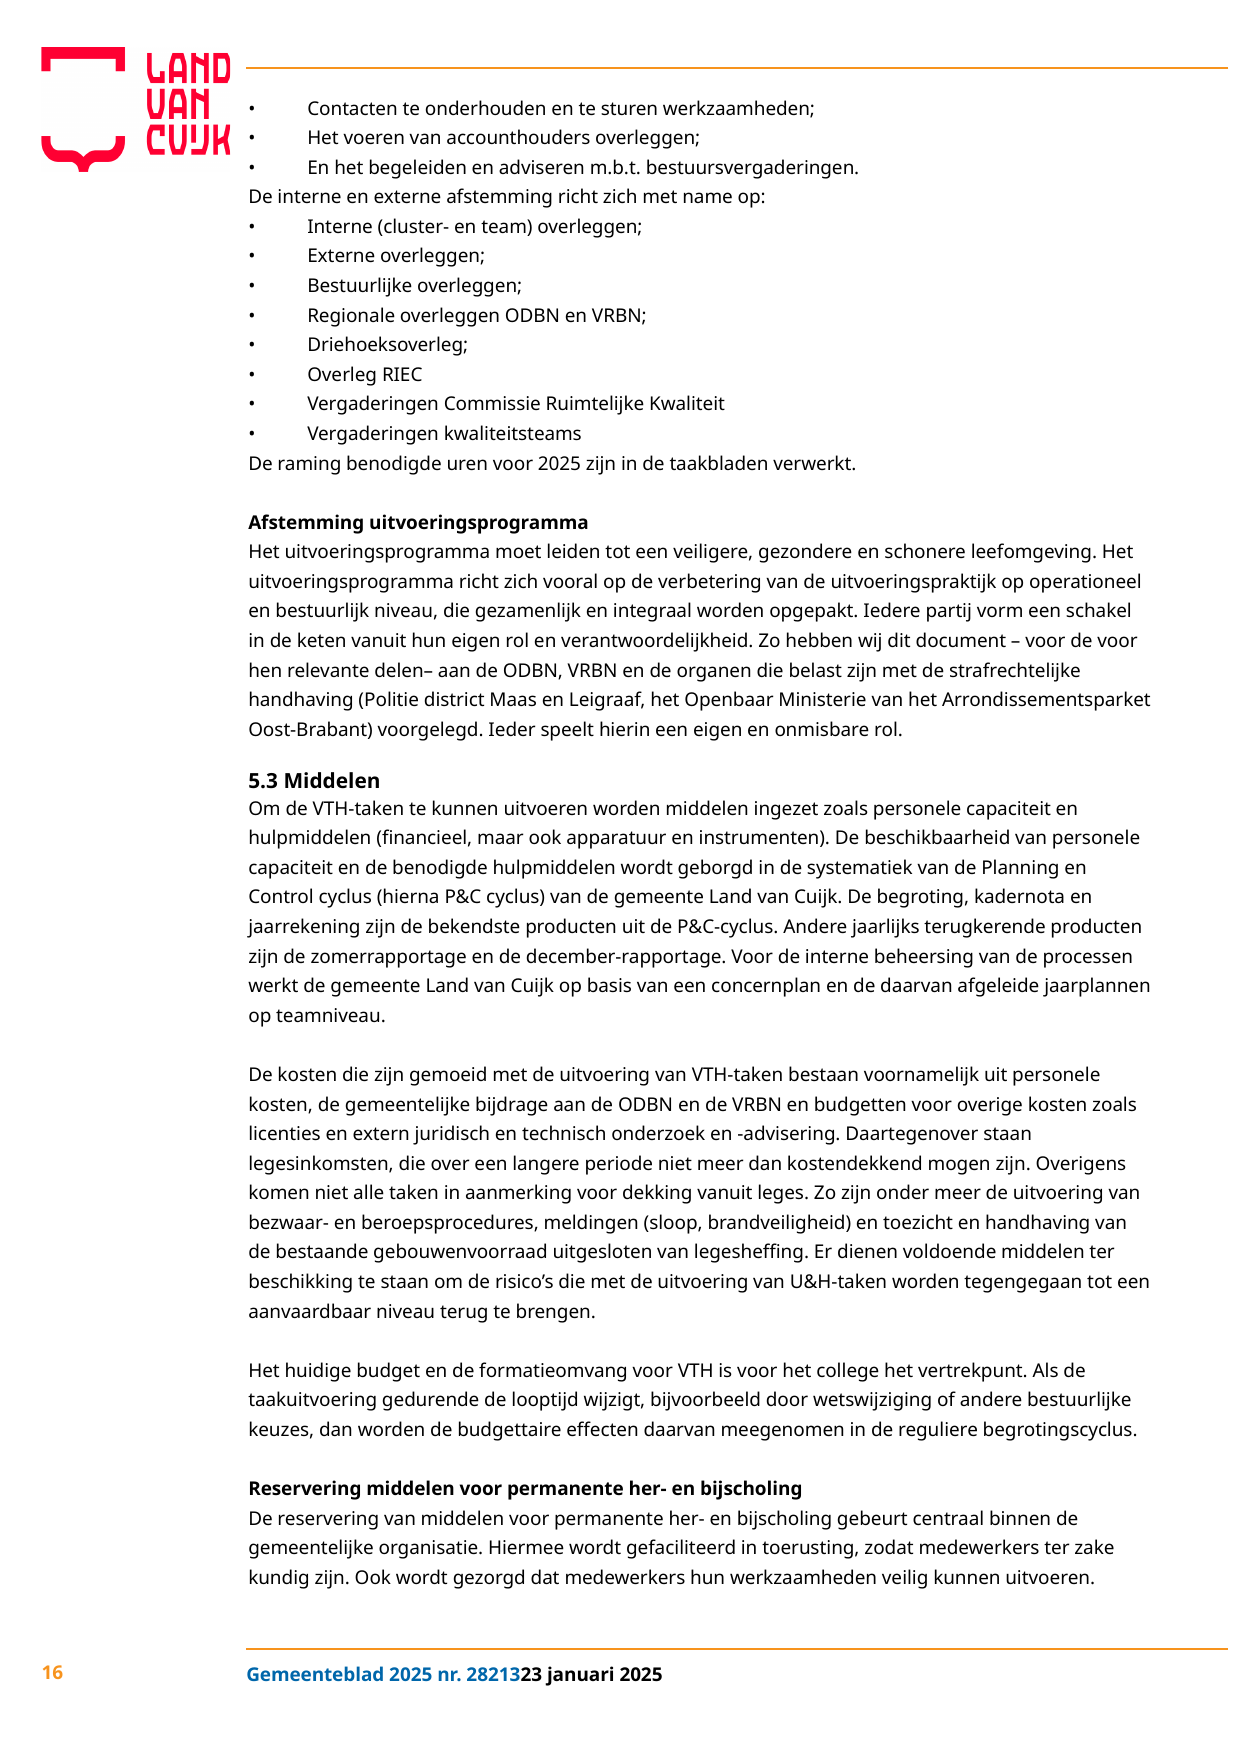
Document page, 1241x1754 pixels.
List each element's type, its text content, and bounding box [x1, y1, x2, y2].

list Bestuurlijke overleggen; [248, 272, 1152, 298]
text Het huidige budget en de formatieomvang voor VTH is voor het college het vertrekpunt. Als de taakuitvoering gedurende de looptijd wijzigt, bijvoorbeeld door wetswijziging of andere bestuurlijke keuzes, dan worden de budgettaire effecten daarvan meegenomen in de reguliere begrotingscyclus. [248, 1357, 1152, 1442]
list Regionale overleggen ODBN en VRBN; [248, 302, 1152, 328]
list Overleg RIEC [248, 361, 1152, 387]
text De interne en externe afstemming richt zich met name op: [248, 183, 1152, 209]
list Vergaderingen kwaliteitsteams [248, 420, 1152, 446]
text De raming benodigde uren voor 2025 zijn in de taakbladen verwerkt. [248, 450, 1152, 476]
list Externe overleggen; [248, 243, 1152, 268]
list Interne (cluster- en team) overleggen; [248, 213, 1152, 239]
list Het voeren van accounthouders overleggen; [248, 124, 1152, 150]
text Het uitvoeringsprogramma moet leiden tot een veiligere, gezondere en schonere leefomgeving. Het uitvoeringsprogramma richt zich vooral op de verbetering van de uitvoeringspraktijk op operationeel en bestuurlijk niveau, die gezamenlijk en integraal worden opgepakt. Iedere partij vorm een schakel in de keten vanuit hun eigen rol en verantwoordelijkheid. Zo hebben wij dit document – voor de voor hen relevante delen– aan de ODBN, VRBN en de organen die belast zijn met de strafrechtelijke handhaving (Politie district Maas en Leigraaf, het Openbaar Ministerie van het Arrondissementsparket Oost-Brabant) voorgelegd. Ieder speelt hierin een eigen en onmisbare rol. [248, 538, 1152, 742]
list Contacten te onderhouden en te sturen werkzaamheden; [248, 95, 1152, 121]
text De kosten die zijn gemoeid met de uitvoering van VTH-taken bestaan voornamelijk uit personele kosten, de gemeentelijke bijdrage aan de ODBN en de VRBN en budgetten voor overige kosten zoals licenties en extern juridisch en technisch onderzoek en -advisering. Daartegenover staan legesinkomsten, die over een langere periode niet meer dan kostendekkend mogen zijn. Overigens komen niet alle taken in aanmerking voor dekking vanuit leges. Zo zijn onder meer de uitvoering van bezwaar- en beroepsprocedures, meldingen (sloop, brandveiligheid) en toezicht en handhaving van de bestaande gebouwenvoorraad uitgesloten van legesheffing. Er dienen voldoende middelen ter beschikking te staan om de risico’s die met de uitvoering van U&H-taken worden tegengegaan tot een aanvaardbaar niveau terug te brengen. [248, 1061, 1152, 1323]
text Om de VTH-taken te kunnen uitvoeren worden middelen ingezet zoals personele capaciteit en hulpmiddelen (financieel, maar ook apparatuur en instrumenten). De beschikbaarheid van personele capaciteit en de benodigde hulpmiddelen wordt geborgd in de systematiek van de Planning en Control cyclus (hierna P&C cyclus) van de gemeente Land van Cuijk. De begroting, kadernota en jaarrekening zijn de bekendste producten uit de P&C-cyclus. Andere jaarlijks terugkerende producten zijn de zomerrapportage en de december-rapportage. Voor de interne beheersing van de processen werkt de gemeente Land van Cuijk op basis van een concernplan en de daarvan afgeleide jaarplannen op teamniveau. [248, 795, 1152, 1028]
list En het begeleiden en adviseren m.b.t. bestuursvergaderingen. [248, 154, 1152, 180]
list Vergaderingen Commissie Ruimtelijke Kwaliteit [248, 391, 1152, 416]
list Driehoeksoverleg; [248, 331, 1152, 357]
text De reservering van middelen voor permanente her- en bijscholing gebeurt centraal binnen de gemeentelijke organisatie. Hiermee wordt gefaciliteerd in toerusting, zodat medewerkers ter zake kundig zijn. Ook wordt gezorgd dat medewerkers hun werkzaamheden veilig kunnen uitvoeren. [248, 1505, 1152, 1590]
text Afstemming uitvoeringsprogramma [248, 509, 1152, 535]
text Reservering middelen voor permanente her- en bijscholing [248, 1475, 1152, 1501]
text 5.3 Middelen [248, 766, 1152, 795]
picture [41, 47, 231, 172]
